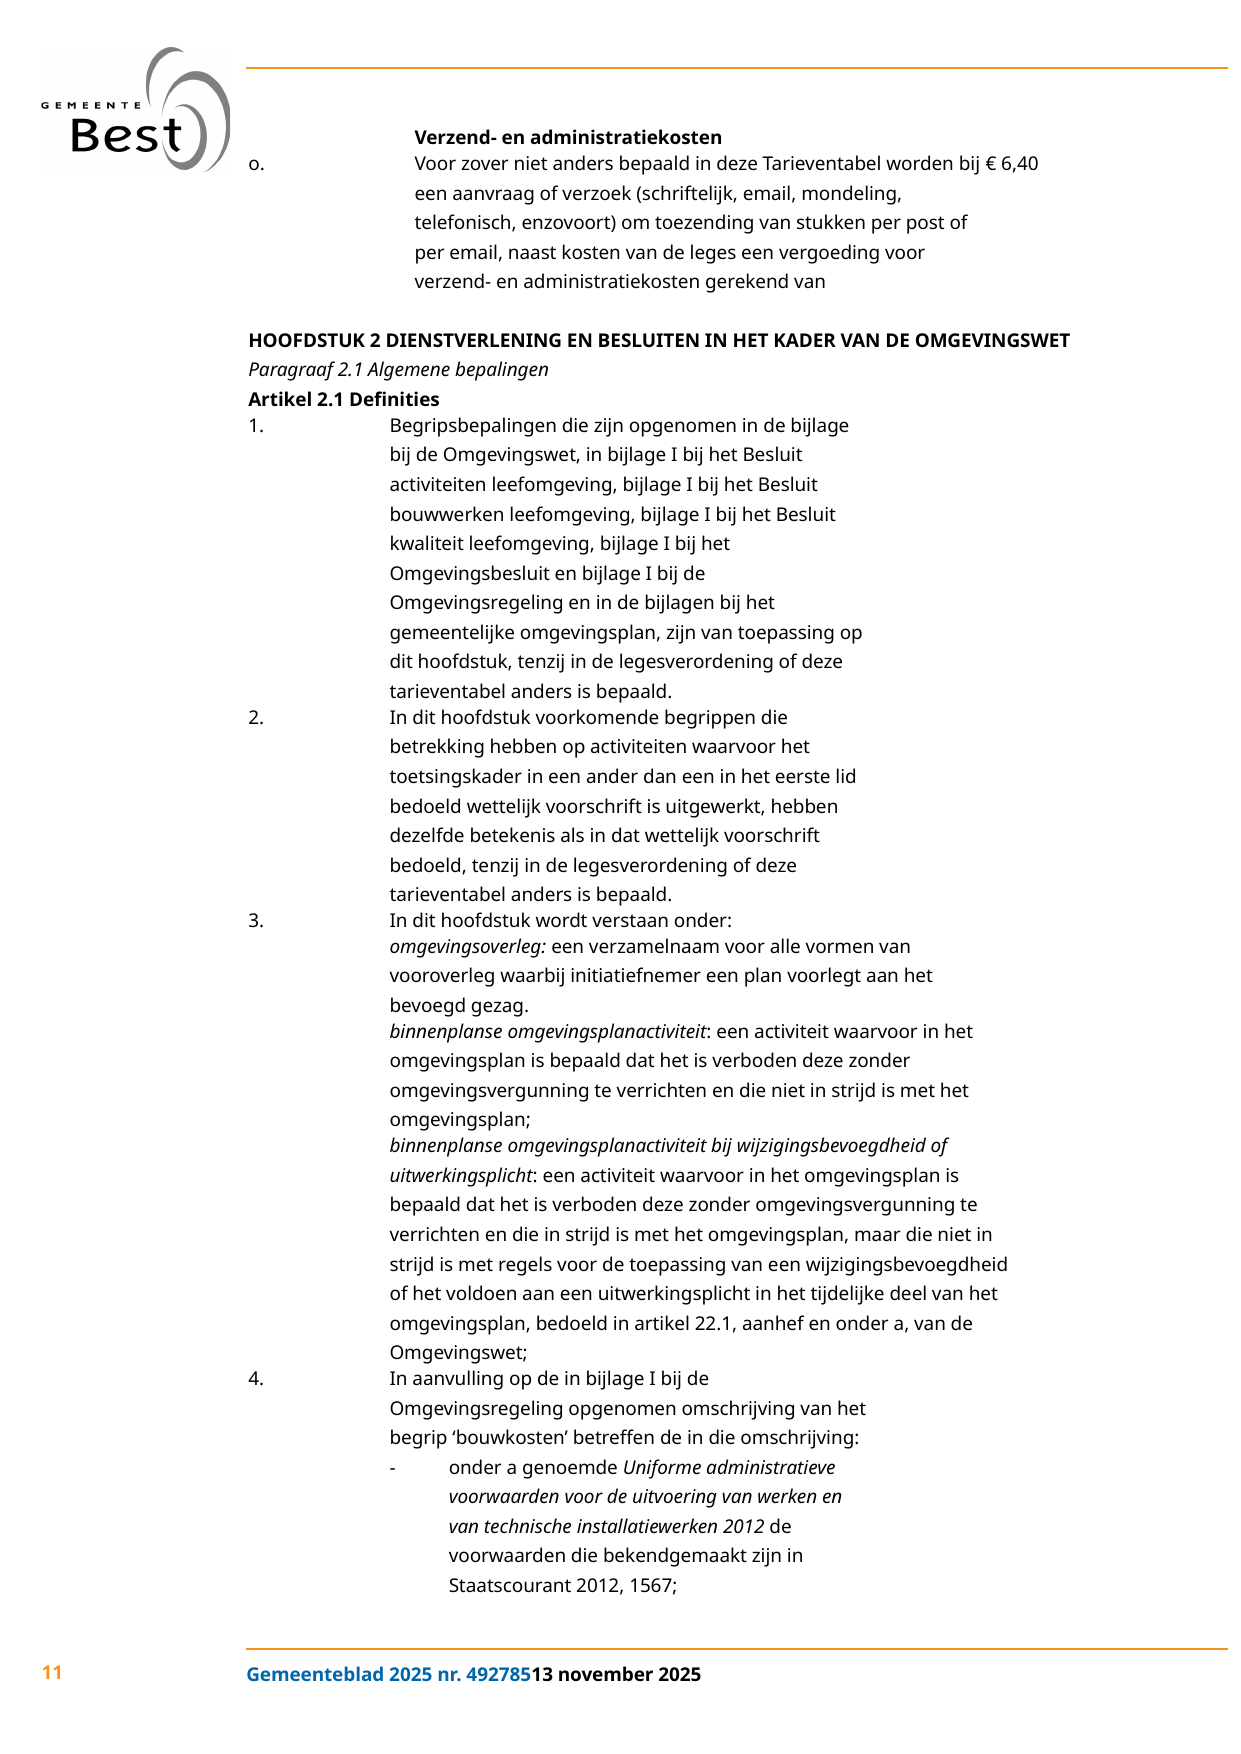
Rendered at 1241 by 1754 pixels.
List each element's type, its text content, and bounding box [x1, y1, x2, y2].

table_cell 3. [248, 907, 389, 933]
table_cell [869, 907, 1152, 933]
table_cell [248, 1133, 389, 1365]
table_cell In dit hoofdstuk wordt verstaan onder: [389, 907, 869, 933]
table_header [248, 125, 414, 150]
table_cell o. [248, 150, 414, 294]
table_cell [869, 412, 1152, 704]
table_cell [1010, 1133, 1152, 1365]
table_cell [1010, 933, 1152, 1018]
table_cell 1. [248, 412, 389, 704]
table_cell binnenplanse omgevingsplanactiviteit: een activiteit waarvoor in het omgevingsplan is bepaald dat het is verboden deze zonder omgevingsvergunning te verrichten en die niet in strijd is met het omgevingsplan; [389, 1018, 1010, 1132]
table_cell Voor zover niet anders bepaald in deze Tarieventabel worden bij een aanvraag of verzoek (schriftelijk, email, mondeling, telefonisch, enzovoort) om toezending van stukken per post of per email, naast kosten van de leges een vergoeding voor verzend- en administratiekosten gerekend van [414, 150, 985, 294]
table_header Verzend- en administratiekosten [414, 125, 985, 150]
picture [41, 47, 231, 172]
table_cell In aanvulling op de in bijlage I bij de Omgevingsregeling opgenomen omschrijving van het begrip ‘bouwkosten’ betreffen de in die omschrijving: onder a genoemde Uniforme administratieve voorwaarden voor de uitvoering van werken en van technische installatiewerken 2012 de voorwaarden die bekendgemaakt zijn in Staatscourant 2012, 1567; [389, 1365, 869, 1598]
table_cell Begripsbepalingen die zijn opgenomen in de bijlage bij de Omgevingswet, in bijlage I bij het Besluit activiteiten leefomgeving, bijlage I bij het Besluit bouwwerken leefomgeving, bijlage I bij het Besluit kwaliteit leefomgeving, bijlage I bij het Omgevingsbesluit en bijlage I bij de Omgevingsregeling en in de bijlagen bij het gemeentelijke omgevingsplan, zijn van toepassing op dit hoofdstuk, tenzij in de legesverordening of deze tarieventabel anders is bepaald. [389, 412, 869, 704]
table_cell [1010, 1018, 1152, 1132]
table_cell [248, 933, 389, 1018]
table_cell binnenplanse omgevingsplanactiviteit bij wijzigingsbevoegdheid of uitwerkingsplicht: een activiteit waarvoor in het omgevingsplan is bepaald dat het is verboden deze zonder omgevingsvergunning te verrichten en die in strijd is met het omgevingsplan, maar die niet in strijd is met regels voor de toepassing van een wijzigingsbevoegdheid of het voldoen aan een uitwerkingsplicht in het tijdelijke deel van het omgevingsplan, bedoeld in artikel 22.1, aanhef en onder a, van de Omgevingswet; [389, 1133, 1010, 1365]
table_cell € 6,40 [985, 150, 1152, 294]
table_cell In dit hoofdstuk voorkomende begrippen die betrekking hebben op activiteiten waarvoor het toetsingskader in een ander dan een in het eerste lid bedoeld wettelijk voorschrift is uitgewerkt, hebben dezelfde betekenis als in dat wettelijk voorschrift bedoeld, tenzij in de legesverordening of deze tarieventabel anders is bepaald. [389, 704, 869, 907]
table_header [869, 386, 1152, 412]
table_cell 4. [248, 1365, 389, 1598]
table_header Artikel 2.1 Definities [248, 386, 869, 412]
table_cell omgevingsoverleg: een verzamelnaam voor alle vormen van vooroverleg waarbij initiatiefnemer een plan voorlegt aan het bevoegd gezag. [389, 933, 1010, 1018]
text Paragraaf 2.1 Algemene bepalingen [248, 357, 1152, 382]
table_cell [248, 1018, 389, 1132]
table_cell 2. [248, 704, 389, 907]
table_cell [869, 1365, 1152, 1598]
table_header [985, 125, 1152, 150]
table_cell [869, 704, 1152, 907]
text HOOFDSTUK 2 DIENSTVERLENING EN BESLUITEN IN HET KADER VAN DE OMGEVINGSWET [248, 327, 1152, 353]
